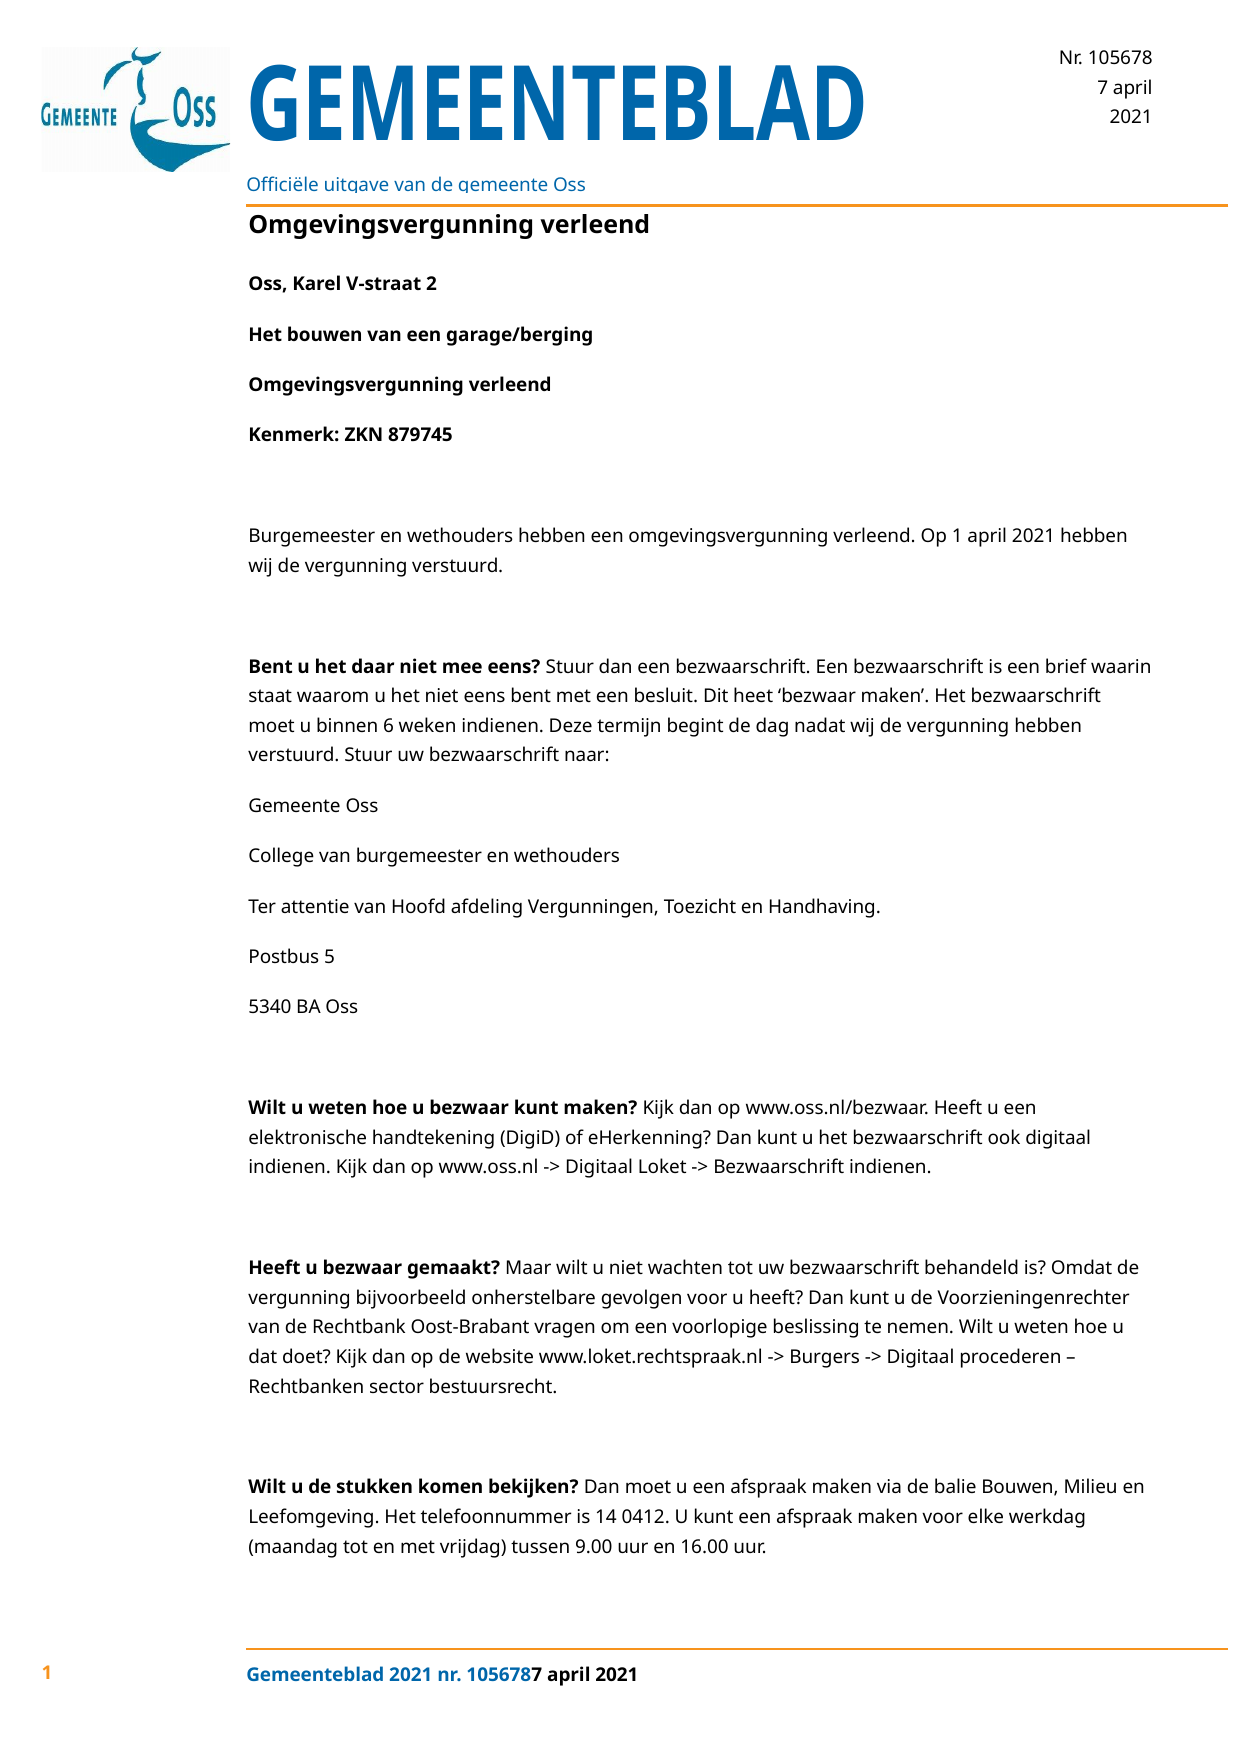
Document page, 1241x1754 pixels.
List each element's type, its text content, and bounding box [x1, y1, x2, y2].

text Heeft u bezwaar gemaakt? Maar wilt u niet wachten tot uw bezwaarschrift behandeld is? Omdat de vergunning bijvoorbeeld onherstelbare gevolgen voor u heeft? Dan kunt u de Voorzieningenrechter van de Rechtbank Oost-Brabant vragen om een voorlopige beslissing te nemen. Wilt u weten hoe u dat doet? Kijk dan op de website www.loket.rechtspraak.nl -> Burgers -> Digitaal procederen – Rechtbanken sector bestuursrecht. [248, 1254, 1152, 1398]
text Wilt u weten hoe u bezwaar kunt maken? Kijk dan op www.oss.nl/bezwaar. Heeft u een elektronische handtekening (DigiD) of eHerkenning? Dan kunt u het bezwaarschrift ook digitaal indienen. Kijk dan op www.oss.nl -> Digitaal Loket -> Bezwaarschrift indienen. [248, 1094, 1152, 1179]
text Oss, Karel V-straat 2 [248, 270, 1152, 296]
text Ter attentie van Hoofd afdeling Vergunningen, Toezicht en Handhaving. [248, 893, 1152, 918]
text Burgemeester en wethouders hebben een omgevingsvergunning verleend. Op 1 april 2021 hebben wij de vergunning verstuurd. [248, 522, 1152, 578]
text Bent u het daar niet mee eens? Stuur dan een bezwaarschrift. Een bezwaarschrift is een brief waarin staat waarom u het niet eens bent met een besluit. Dit heet ‘bezwaar maken’. Het bezwaarschrift moet u binnen 6 weken indienen. Deze termijn begint de dag nadat wij de vergunning hebben verstuurd. Stuur uw bezwaarschrift naar: [248, 653, 1152, 767]
picture [41, 47, 231, 172]
text Wilt u de stukken komen bekijken? Dan moet u een afspraak maken via de balie Bouwen, Milieu en Leefomgeving. Het telefoonnummer is 14 0412. U kunt een afspraak maken voor elke werkdag (maandag tot en met vrijdag) tussen 9.00 uur en 16.00 uur. [248, 1474, 1152, 1558]
text Omgevingsvergunning verleend [248, 371, 1152, 397]
text Gemeente Oss [248, 792, 1152, 818]
text Postbus 5 [248, 943, 1152, 969]
text Omgevingsvergunning verleend [248, 207, 1152, 241]
text College van burgemeester en wethouders [248, 842, 1152, 868]
text 5340 BA Oss [248, 994, 1152, 1019]
text Het bouwen van een garage/berging [248, 321, 1152, 346]
text Kenmerk: ZKN 879745 [248, 422, 1152, 447]
